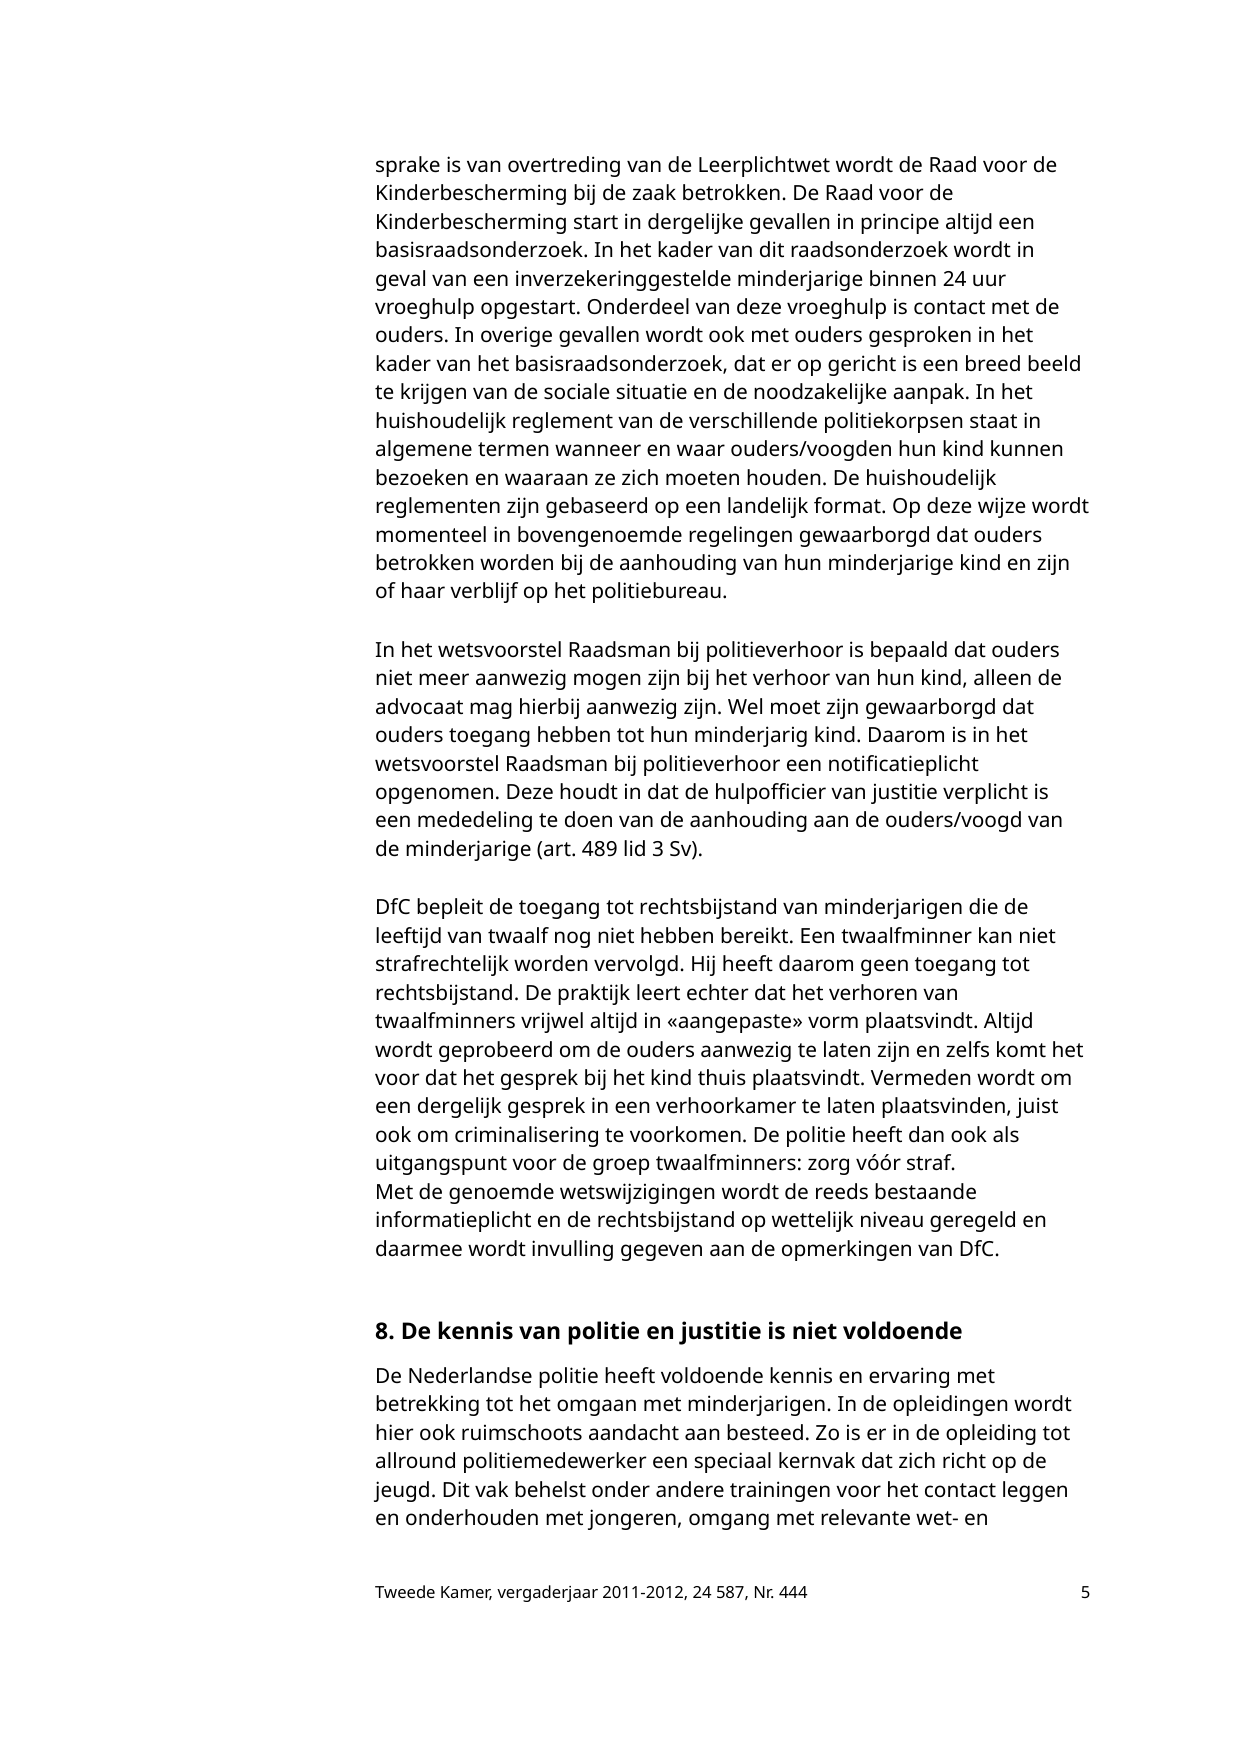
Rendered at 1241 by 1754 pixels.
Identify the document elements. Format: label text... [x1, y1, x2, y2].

text De Nederlandse politie heeft voldoende kennis en ervaring met betrekking tot het omgaan met minderjarigen. In de opleidingen wordt hier ook ruimschoots aandacht aan besteed. Zo is er in de opleiding tot allround politiemedewerker een speciaal kernvak dat zich richt op de jeugd. Dit vak behelst onder andere trainingen voor het contact leggen en onderhouden met jongeren, omgang met relevante wet- en [375, 1361, 1090, 1532]
subtitle 8. De kennis van politie en justitie is niet voldoende [375, 1315, 1090, 1346]
text Met de genoemde wetswijzigingen wordt de reeds bestaande informatieplicht en de rechtsbijstand op wettelijk niveau geregeld en daarmee wordt invulling gegeven aan de opmerkingen van DfC. [375, 1177, 1090, 1262]
text sprake is van overtreding van de Leerplichtwet wordt de Raad voor de Kinderbescherming bij de zaak betrokken. De Raad voor de Kinderbescherming start in dergelijke gevallen in principe altijd een basisraadsonderzoek. In het kader van dit raadsonderzoek wordt in geval van een inverzekeringgestelde minderjarige binnen 24 uur vroeghulp opgestart. Onderdeel van deze vroeghulp is contact met de ouders. In overige gevallen wordt ook met ouders gesproken in het kader van het basisraadsonderzoek, dat er op gericht is een breed beeld te krijgen van de sociale situatie en de noodzakelijke aanpak. In het huishoudelijk reglement van de verschillende politiekorpsen staat in algemene termen wanneer en waar ouders/voogden hun kind kunnen bezoeken en waaraan ze zich moeten houden. De huishoudelijk reglementen zijn gebaseerd op een landelijk format. Op deze wijze wordt momenteel in bovengenoemde regelingen gewaarborgd dat ouders betrokken worden bij de aanhouding van hun minderjarige kind en zijn of haar verblijf op het politiebureau. [375, 150, 1090, 605]
text DfC bepleit de toegang tot rechtsbijstand van minderjarigen die de leeftijd van twaalf nog niet hebben bereikt. Een twaalfminner kan niet strafrechtelijk worden vervolgd. Hij heeft daarom geen toegang tot rechtsbijstand. De praktijk leert echter dat het verhoren van twaalfminners vrijwel altijd in «aangepaste» vorm plaatsvindt. Altijd wordt geprobeerd om de ouders aanwezig te laten zijn en zelfs komt het voor dat het gesprek bij het kind thuis plaatsvindt. Vermeden wordt om een dergelijk gesprek in een verhoorkamer te laten plaatsvinden, juist ook om criminalisering te voorkomen. De politie heeft dan ook als uitgangspunt voor de groep twaalfminners: zorg vóór straf. [375, 892, 1090, 1177]
text In het wetsvoorstel Raadsman bij politieverhoor is bepaald dat ouders niet meer aanwezig mogen zijn bij het verhoor van hun kind, alleen de advocaat mag hierbij aanwezig zijn. Wel moet zijn gewaarborgd dat ouders toegang hebben tot hun minderjarig kind. Daarom is in het wetsvoorstel Raadsman bij politieverhoor een notificatieplicht opgenomen. Deze houdt in dat de hulpofficier van justitie verplicht is een mededeling te doen van de aanhouding aan de ouders/voogd van de minderjarige (art. 489 lid 3 Sv). [375, 635, 1090, 862]
